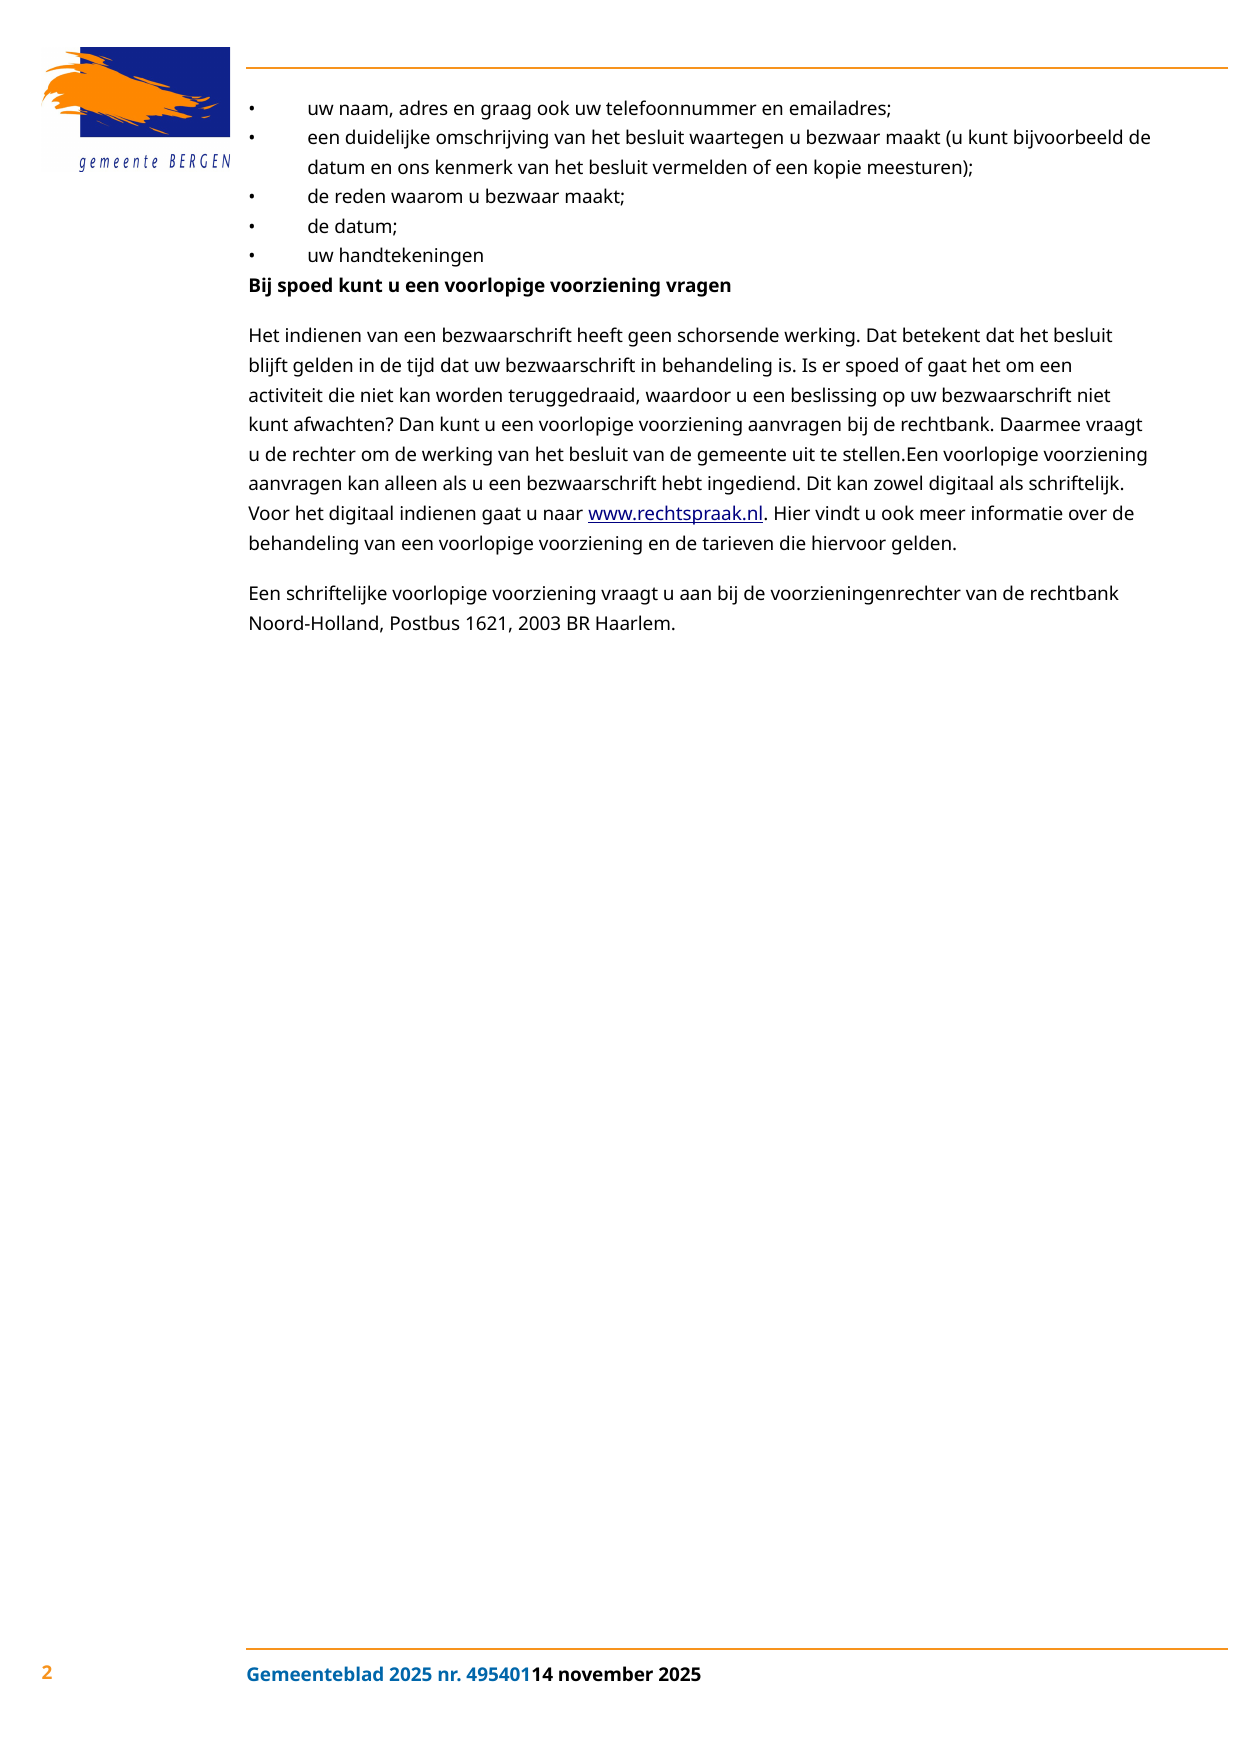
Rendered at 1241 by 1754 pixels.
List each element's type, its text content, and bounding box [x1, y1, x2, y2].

picture [41, 47, 231, 172]
text Het indienen van een bezwaarschrift heeft geen schorsende werking. Dat betekent dat het besluit blijft gelden in de tijd dat uw bezwaarschrift in behandeling is. Is er spoed of gaat het om een activiteit die niet kan worden teruggedraaid, waardoor u een beslissing op uw bezwaarschrift niet kunt afwachten? Dan kunt u een voorlopige voorziening aanvragen bij de rechtbank. Daarmee vraagt u de rechter om de werking van het besluit van de gemeente uit te stellen.Een voorlopige voorziening aanvragen kan alleen als u een bezwaarschrift hebt ingediend. Dit kan zowel digitaal als schriftelijk. Voor het digitaal indienen gaat u naar www.rechtspraak.nl. Hier vindt u ook meer informatie over de behandeling van een voorlopige voorziening en de tarieven die hiervoor gelden. [248, 323, 1152, 556]
list de reden waarom u bezwaar maakt; [248, 183, 1152, 209]
list uw handtekeningen [248, 243, 1152, 268]
text Bij spoed kunt u een voorlopige voorziening vragen [248, 272, 1152, 298]
text Een schriftelijke voorlopige voorziening vraagt u aan bij de voorzieningenrechter van de rechtbank Noord-Holland, Postbus 1621, 2003 BR Haarlem. [248, 580, 1152, 636]
list uw naam, adres en graag ook uw telefoonnummer en emailadres; [248, 95, 1152, 121]
list een duidelijke omschrijving van het besluit waartegen u bezwaar maakt (u kunt bijvoorbeeld de datum en ons kenmerk van het besluit vermelden of een kopie meesturen); [248, 124, 1152, 180]
list de datum; [248, 213, 1152, 239]
